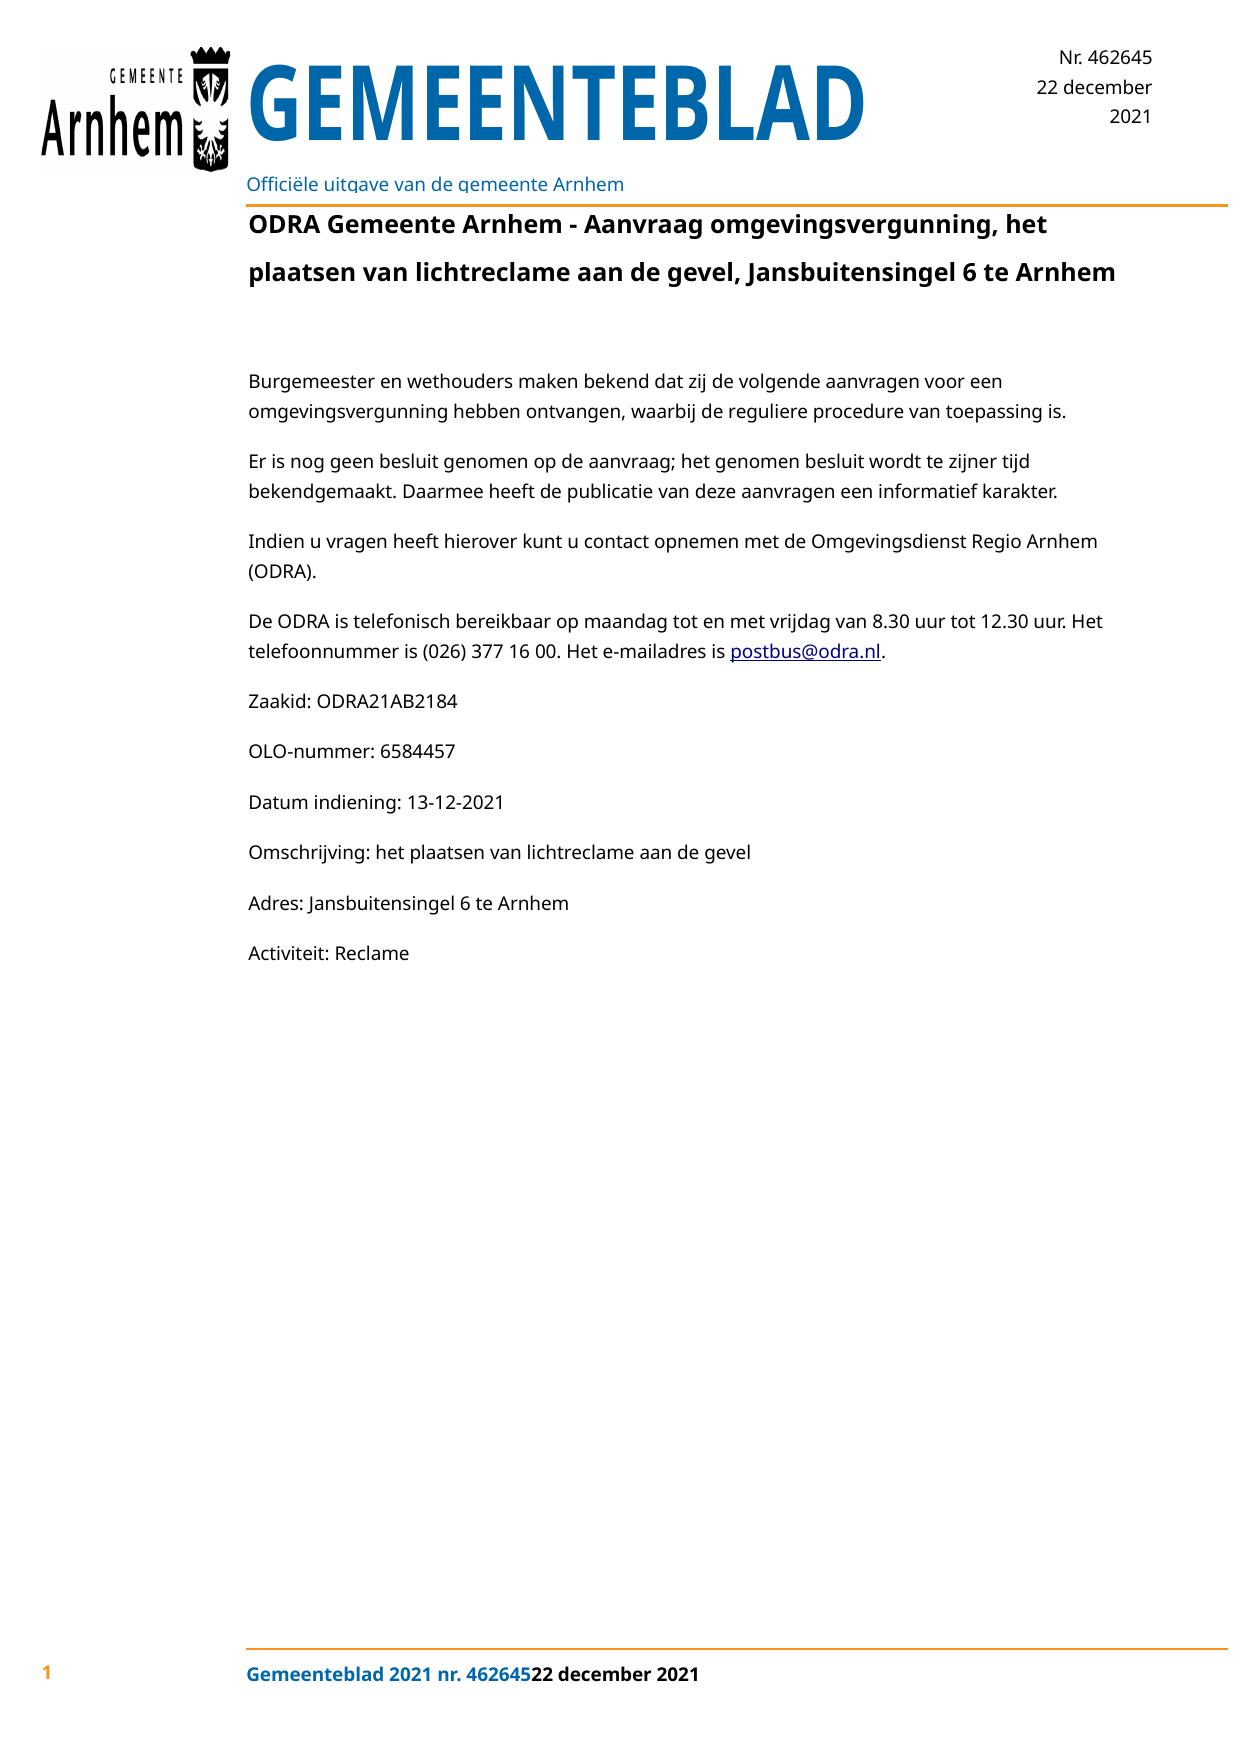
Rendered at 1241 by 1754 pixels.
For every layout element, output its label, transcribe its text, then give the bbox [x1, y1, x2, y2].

picture [41, 47, 231, 172]
text Burgemeester en wethouders maken bekend dat zij de volgende aanvragen voor een omgevingsvergunning hebben ontvangen, waarbij de reguliere procedure van toepassing is. [248, 368, 1152, 424]
text De ODRA is telefonisch bereikbaar op maandag tot en met vrijdag van 8.30 uur tot 12.30 uur. Het telefoonnummer is (026) 377 16 00. Het e-mailadres is postbus@odra.nl. [248, 608, 1152, 664]
text Zaakid: ODRA21AB2184 [248, 688, 1152, 714]
text Adres: Jansbuitensingel 6 te Arnhem [248, 890, 1152, 916]
text OLO-nummer: 6584457 [248, 739, 1152, 764]
text ODRA Gemeente Arnhem - Aanvraag omgevingsvergunning, het plaatsen van lichtreclame aan de gevel, Jansbuitensingel 6 te Arnhem [248, 207, 1152, 288]
text Omschrijving: het plaatsen van lichtreclame aan de gevel [248, 839, 1152, 865]
text Activiteit: Reclame [248, 940, 1152, 966]
text Er is nog geen besluit genomen op de aanvraag; het genomen besluit wordt te zijner tijd bekendgemaakt. Daarmee heeft de publicatie van deze aanvragen een informatief karakter. [248, 448, 1152, 504]
text Indien u vragen heeft hierover kunt u contact opnemen met de Omgevingsdienst Regio Arnhem (ODRA). [248, 528, 1152, 584]
text Datum indiening: 13-12-2021 [248, 789, 1152, 815]
